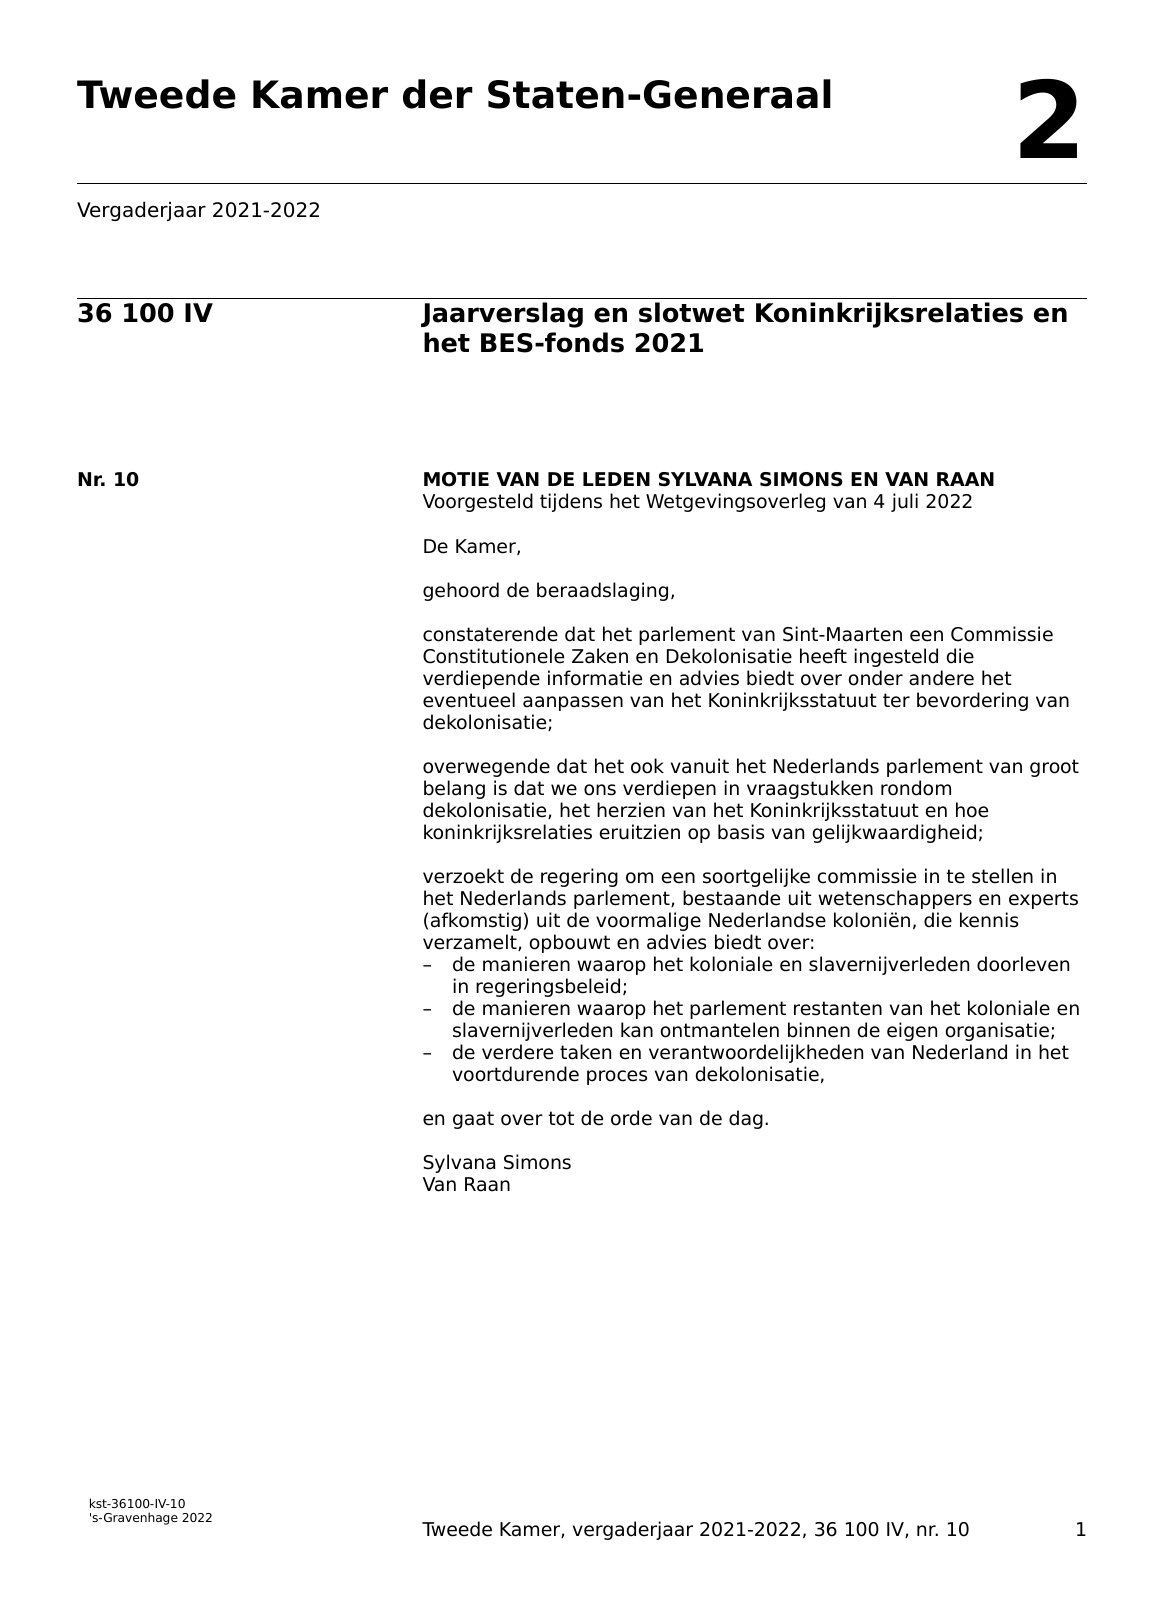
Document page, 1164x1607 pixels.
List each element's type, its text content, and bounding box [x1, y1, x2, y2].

table_cell Vergaderjaar 2021-2022 [77, 184, 1087, 298]
text constaterende dat het parlement van Sint-Maarten een Commissie Constitutionele Zaken en Dekolonisatie heeft ingesteld die verdiepende informatie en advies biedt over onder andere het eventueel aanpassen van het Koninkrijksstatuut ter bevordering van dekolonisatie; [422, 624, 1087, 734]
text – de manieren waarop het parlement restanten van het koloniale en slavernijverleden kan ontmantelen binnen de eigen organisatie; [422, 998, 1087, 1042]
text 's-Gravenhage 2022 [88, 1511, 323, 1525]
text – de manieren waarop het koloniale en slavernijverleden doorleven in regeringsbeleid; [422, 954, 1087, 998]
text De Kamer, [422, 536, 1087, 557]
text Sylvana Simons [422, 1152, 1087, 1174]
text Voorgesteld tijdens het Wetgevingsoverleg van 4 juli 2022 [422, 491, 1087, 513]
text verzoekt de regering om een soortgelijke commissie in te stellen in het Nederlands parlement, bestaande uit wetenschappers en experts (afkomstig) uit de voormalige Nederlandse koloniën, die kennis verzamelt, opbouwt en advies biedt over: [422, 866, 1087, 954]
text Van Raan [422, 1174, 1087, 1196]
text – de verdere taken en verantwoordelijkheden van Nederland in het voortdurende proces van dekolonisatie, [422, 1042, 1087, 1086]
subtitle 36 100 IV Jaarverslag en slotwet Koninkrijksrelaties en het BES-fonds 2021 [77, 299, 1087, 358]
table_header 2 [886, 59, 1087, 183]
text overwegende dat het ook vanuit het Nederlands parlement van groot belang is dat we ons verdiepen in vraagstukken rondom dekolonisatie, het herzien van het Koninkrijksstatuut en hoe koninkrijksrelaties eruitzien op basis van gelijkwaardigheid; [422, 756, 1087, 844]
table_header Tweede Kamer der Staten-Generaal [77, 59, 886, 183]
subtitle Nr. 10 MOTIE VAN DE LEDEN SYLVANA SIMONS EN VAN RAAN [77, 469, 1087, 491]
text gehoord de beraadslaging, [422, 580, 1087, 602]
text en gaat over tot de orde van de dag. [422, 1108, 1087, 1130]
text kst-36100-IV-10 [88, 1497, 323, 1511]
